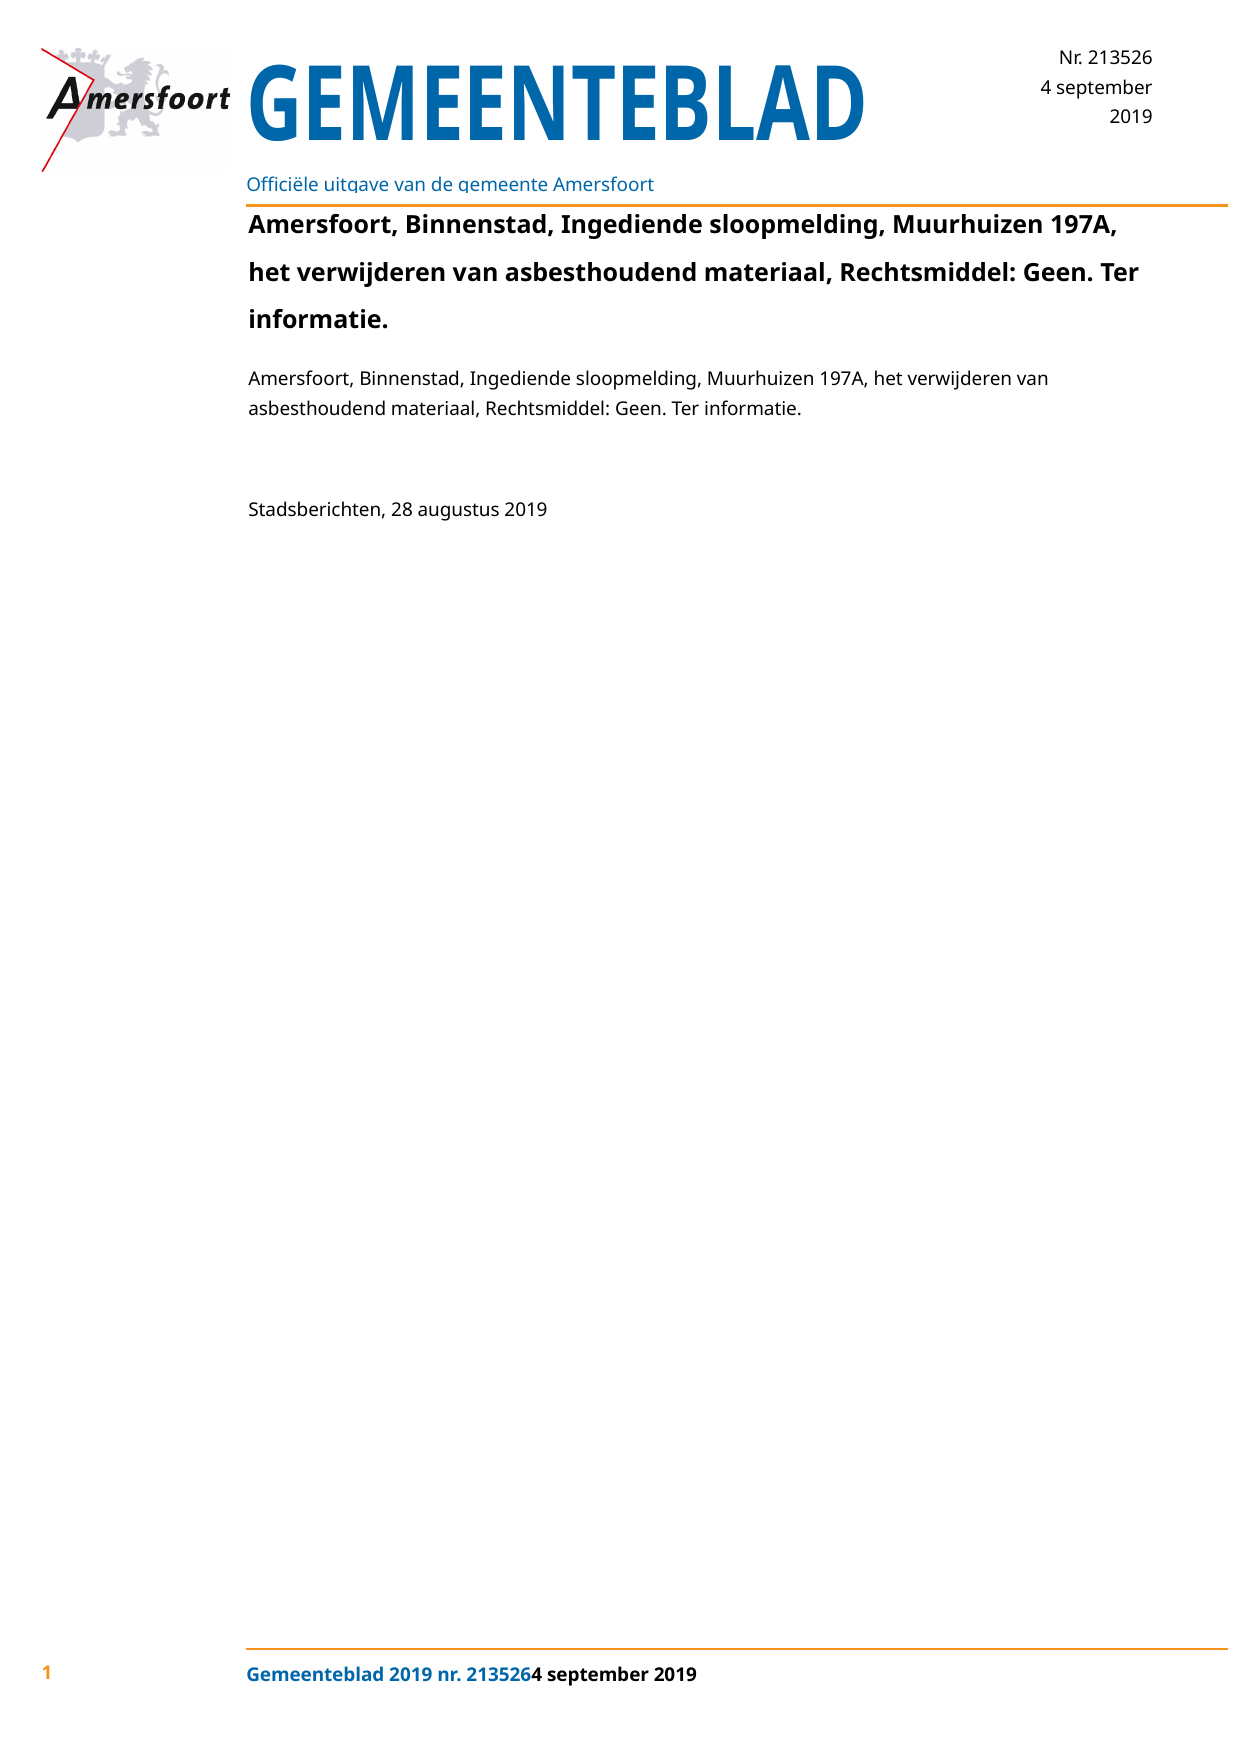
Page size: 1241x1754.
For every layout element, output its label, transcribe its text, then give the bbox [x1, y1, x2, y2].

picture [41, 47, 231, 172]
text Stadsberichten, 28 augustus 2019 [248, 496, 1152, 522]
text Amersfoort, Binnenstad, Ingediende sloopmelding, Muurhuizen 197A, het verwijderen van asbesthoudend materiaal, Rechtsmiddel: Geen. Ter informatie. [248, 207, 1152, 336]
text Amersfoort, Binnenstad, Ingediende sloopmelding, Muurhuizen 197A, het verwijderen van asbesthoudend materiaal, Rechtsmiddel: Geen. Ter informatie. [248, 366, 1152, 421]
